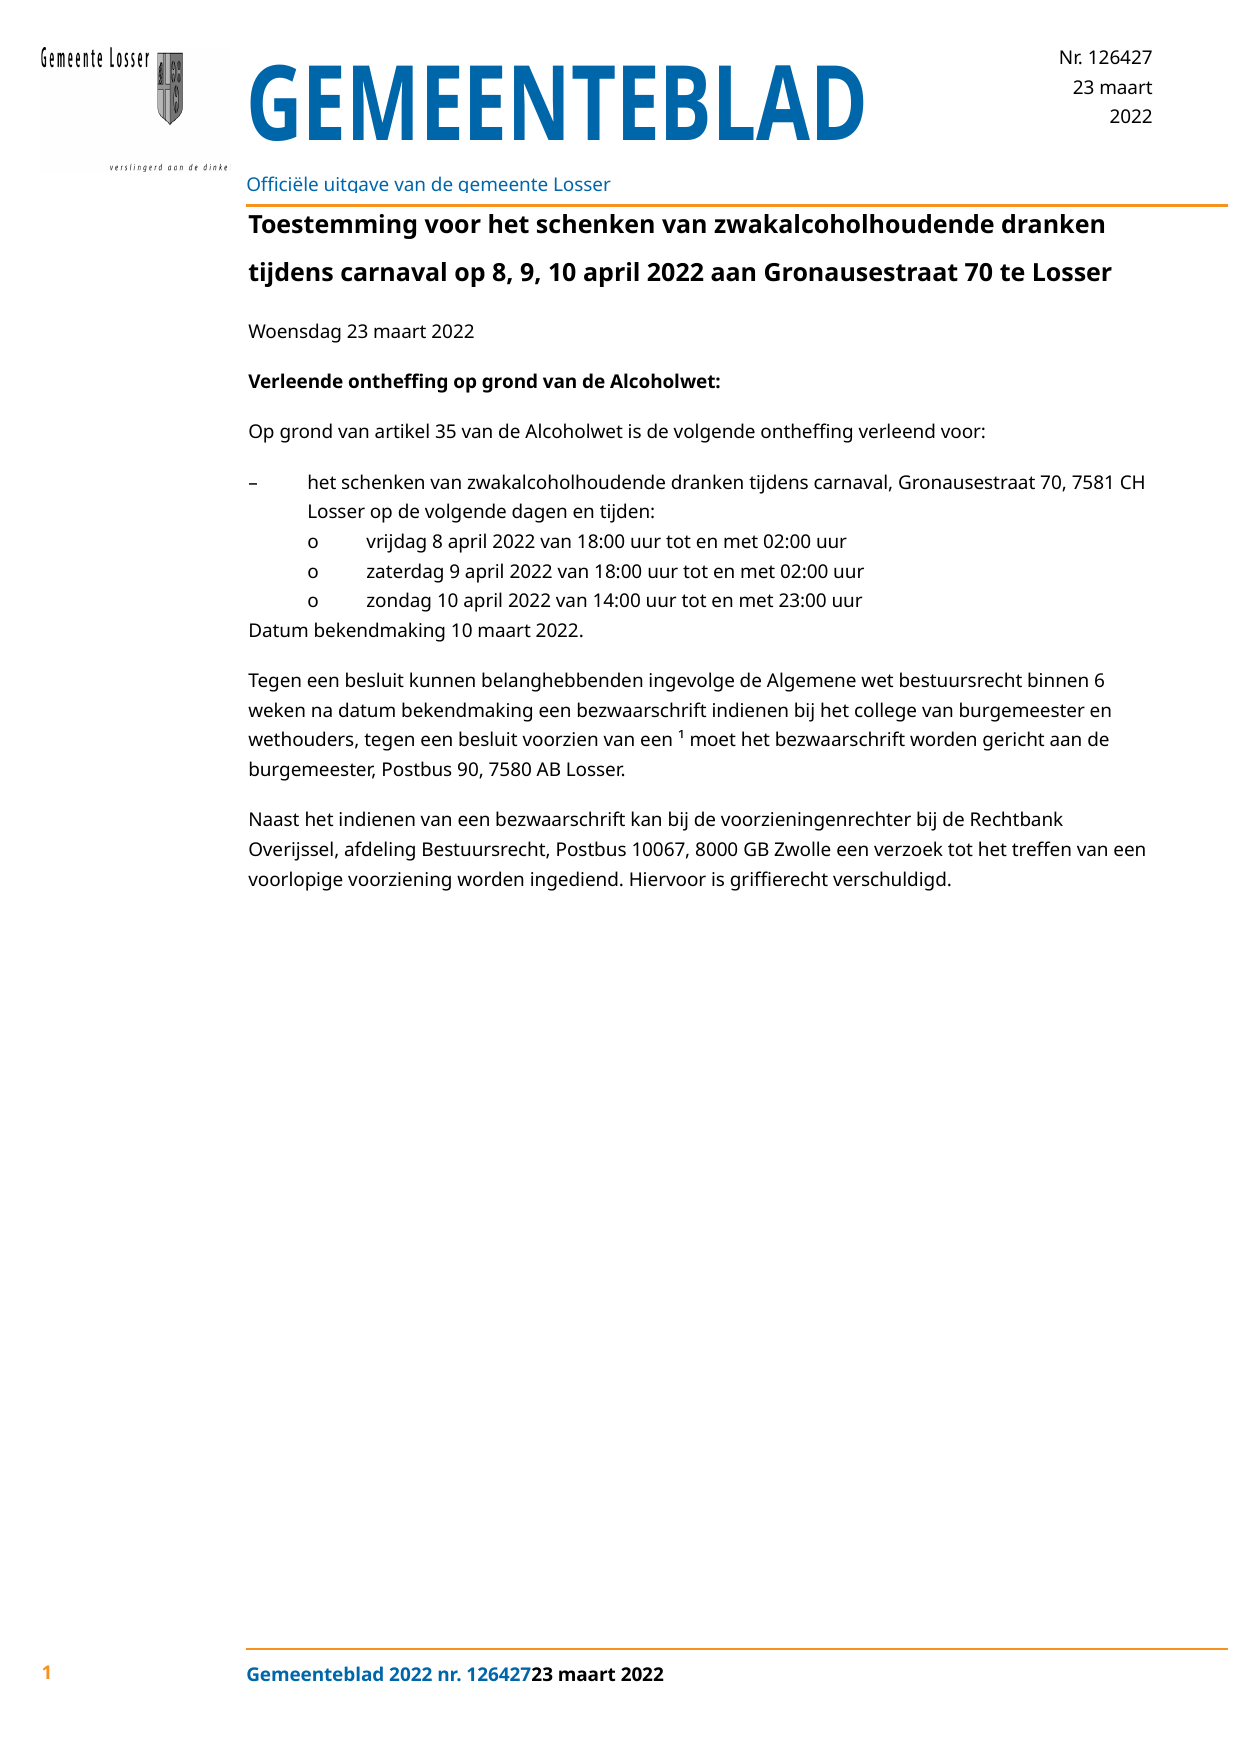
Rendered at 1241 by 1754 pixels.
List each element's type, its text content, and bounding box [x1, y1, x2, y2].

list vrijdag 8 april 2022 van 18:00 uur tot en met 02:00 uur [307, 528, 1152, 554]
text Op grond van artikel 35 van de Alcoholwet is de volgende ontheffing verleend voor: [248, 419, 1152, 444]
picture [41, 47, 231, 172]
text Woensdag 23 maart 2022 [248, 318, 1152, 344]
text Toestemming voor het schenken van zwakalcoholhoudende dranken tijdens carnaval op 8, 9, 10 april 2022 aan Gronausestraat 70 te Losser [248, 207, 1152, 288]
text Tegen een besluit kunnen belanghebbenden ingevolge de Algemene wet bestuursrecht binnen 6 weken na datum bekendmaking een bezwaarschrift indienen bij het college van burgemeester en wethouders, tegen een besluit voorzien van een ¹ moet het bezwaarschrift worden gericht aan de burgemeester, Postbus 90, 7580 AB Losser. [248, 667, 1152, 782]
text Datum bekendmaking 10 maart 2022. [248, 617, 1152, 643]
text Verleende ontheffing op grond van de Alcoholwet: [248, 368, 1152, 394]
text Naast het indienen van een bezwaarschrift kan bij de voorzieningenrechter bij de Rechtbank Overijssel, afdeling Bestuursrecht, Postbus 10067, 8000 GB Zwolle een verzoek tot het treffen van een voorlopige voorziening worden ingediend. Hiervoor is griffierecht verschuldigd. [248, 807, 1152, 892]
list zondag 10 april 2022 van 14:00 uur tot en met 23:00 uur [307, 587, 1152, 613]
list zaterdag 9 april 2022 van 18:00 uur tot en met 02:00 uur [307, 558, 1152, 584]
list het schenken van zwakalcoholhoudende dranken tijdens carnaval, Gronausestraat 70, 7581 CH Losser op de volgende dagen en tijden: [248, 469, 1152, 524]
